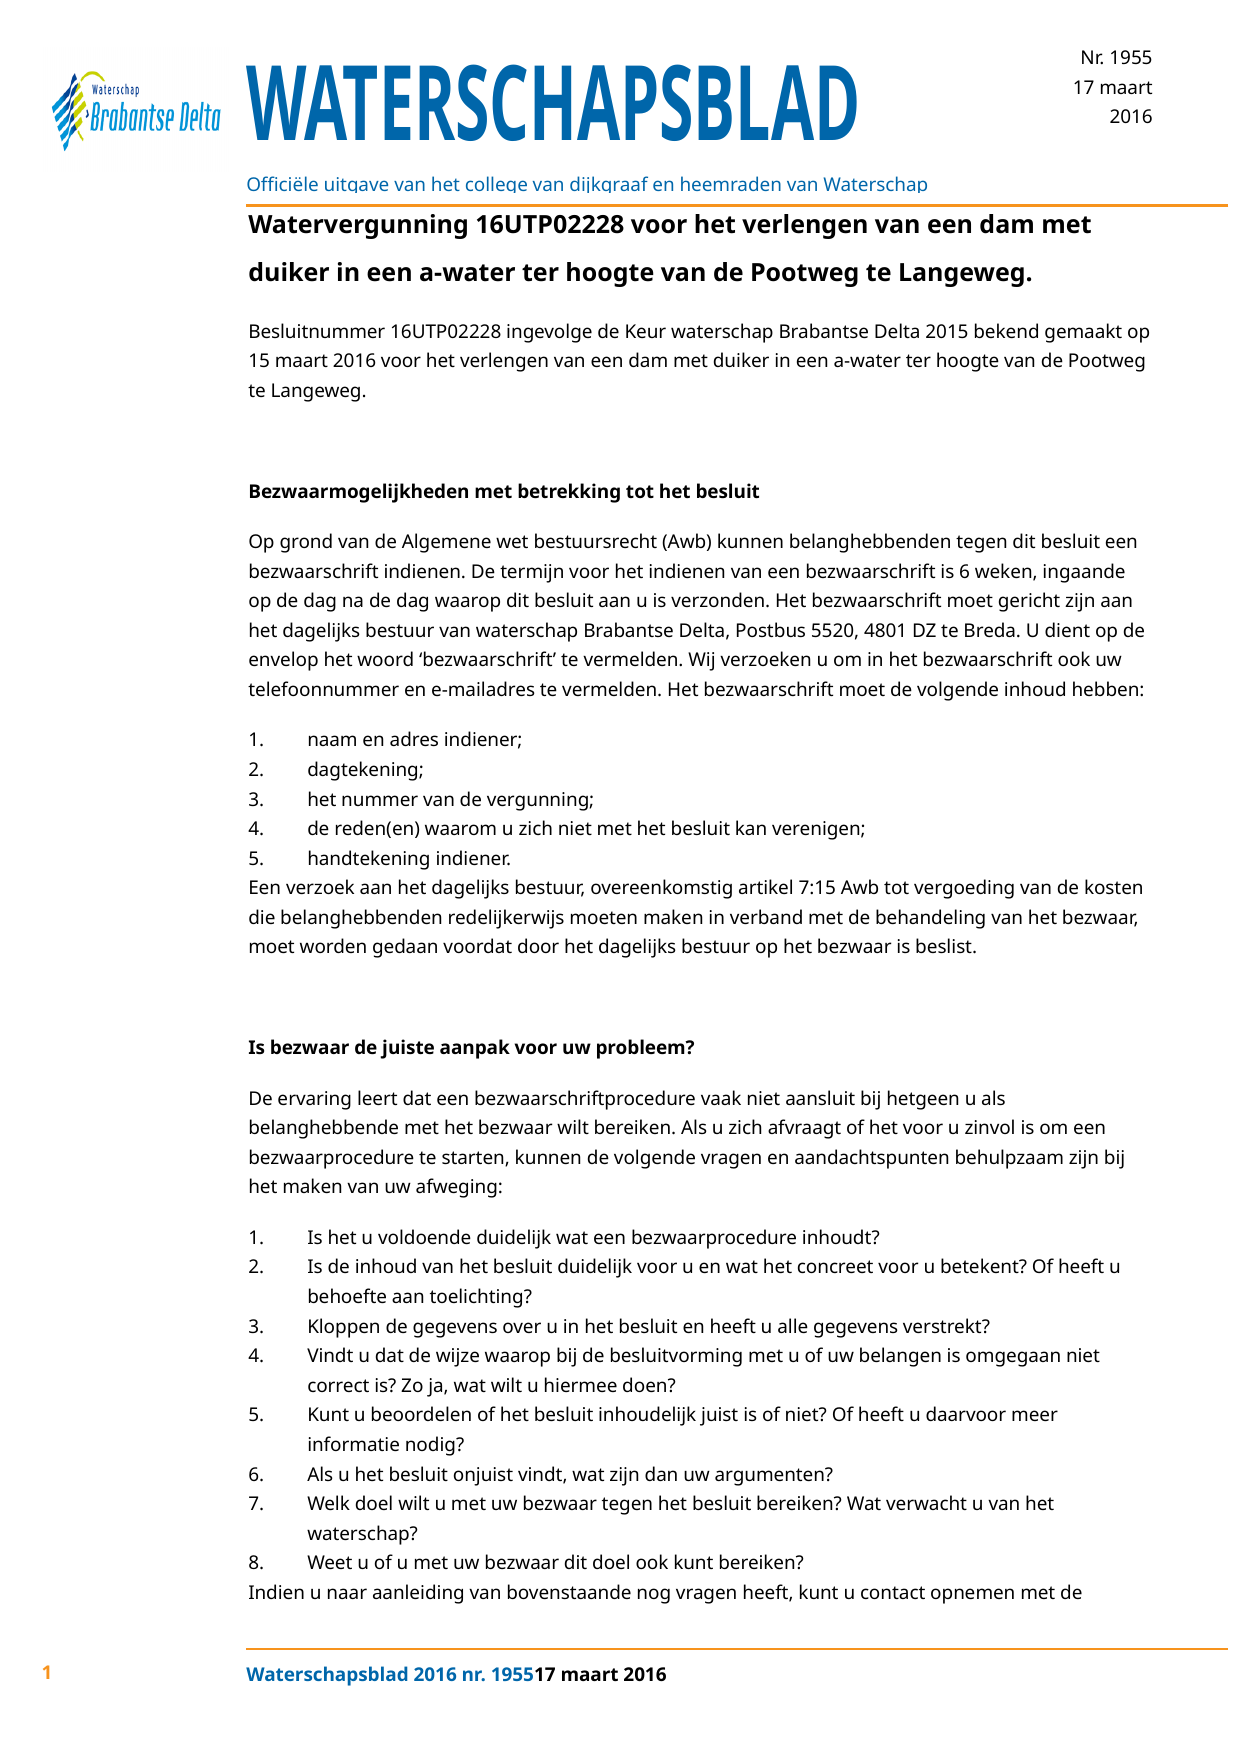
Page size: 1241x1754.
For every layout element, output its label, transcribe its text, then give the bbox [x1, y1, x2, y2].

text Besluitnummer 16UTP02228 ingevolge de Keur waterschap Brabantse Delta 2015 bekend gemaakt op 15 maart 2016 voor het verlengen van een dam met duiker in een a-water ter hoogte van de Pootweg te Langeweg. [248, 318, 1152, 403]
text Watervergunning 16UTP02228 voor het verlengen van een dam met duiker in een a-water ter hoogte van de Pootweg te Langeweg. [248, 207, 1152, 288]
list Welk doel wilt u met uw bezwaar tegen het besluit bereiken? Wat verwacht u van het waterschap? [248, 1490, 1152, 1546]
list Weet u of u met uw bezwaar dit doel ook kunt bereiken? [248, 1549, 1152, 1575]
list dagtekening; [248, 756, 1152, 782]
text Een verzoek aan het dagelijks bestuur, overeenkomstig artikel 7:15 Awb tot vergoeding van de kosten die belanghebbenden redelijkerwijs moeten maken in verband met de behandeling van het bezwaar, moet worden gedaan voordat door het dagelijks bestuur op het bezwaar is beslist. [248, 874, 1152, 959]
list Als u het besluit onjuist vindt, wat zijn dan uw argumenten? [248, 1461, 1152, 1487]
list de reden(en) waarom u zich niet met het besluit kan verenigen; [248, 815, 1152, 841]
list Vindt u dat de wijze waarop bij de besluitvorming met u of uw belangen is omgegaan niet correct is? Zo ja, wat wilt u hiermee doen? [248, 1342, 1152, 1398]
text Op grond van de Algemene wet bestuursrecht (Awb) kunnen belanghebbenden tegen dit besluit een bezwaarschrift indienen. De termijn voor het indienen van een bezwaarschrift is 6 weken, ingaande op de dag na de dag waarop dit besluit aan u is verzonden. Het bezwaarschrift moet gericht zijn aan het dagelijks bestuur van waterschap Brabantse Delta, Postbus 5520, 4801 DZ te Breda. U dient op de envelop het woord ‘bezwaarschrift’ te vermelden. Wij verzoeken u om in het bezwaarschrift ook uw telefoonnummer en e‑mailadres te vermelden. Het bezwaarschrift moet de volgende inhoud hebben: [248, 528, 1152, 702]
list Kunt u beoordelen of het besluit inhoudelijk juist is of niet? Of heeft u daarvoor meer informatie nodig? [248, 1402, 1152, 1457]
list handtekening indiener. [248, 845, 1152, 871]
list Is de inhoud van het besluit duidelijk voor u en wat het concreet voor u betekent? Of heeft u behoefte aan toelichting? [248, 1254, 1152, 1309]
list naam en adres indiener; [248, 727, 1152, 752]
list het nummer van de vergunning; [248, 786, 1152, 812]
text Is bezwaar de juiste aanpak voor uw probleem? [248, 1034, 1152, 1060]
text Bezwaarmogelijkheden met betrekking tot het besluit [248, 478, 1152, 504]
text Indien u naar aanleiding van bovenstaande nog vragen heeft, kunt u contact opnemen met de [248, 1579, 1152, 1605]
list Is het u voldoende duidelijk wat een bezwaarprocedure inhoudt? [248, 1224, 1152, 1250]
text De ervaring leert dat een bezwaarschriftprocedure vaak niet aansluit bij hetgeen u als belanghebbende met het bezwaar wilt bereiken. Als u zich afvraagt of het voor u zinvol is om een bezwaarprocedure te starten, kunnen de volgende vragen en aandachtspunten behulpzaam zijn bij het maken van uw afweging: [248, 1085, 1152, 1199]
picture [41, 47, 231, 172]
list Kloppen de gegevens over u in het besluit en heeft u alle gegevens verstrekt? [248, 1313, 1152, 1339]
